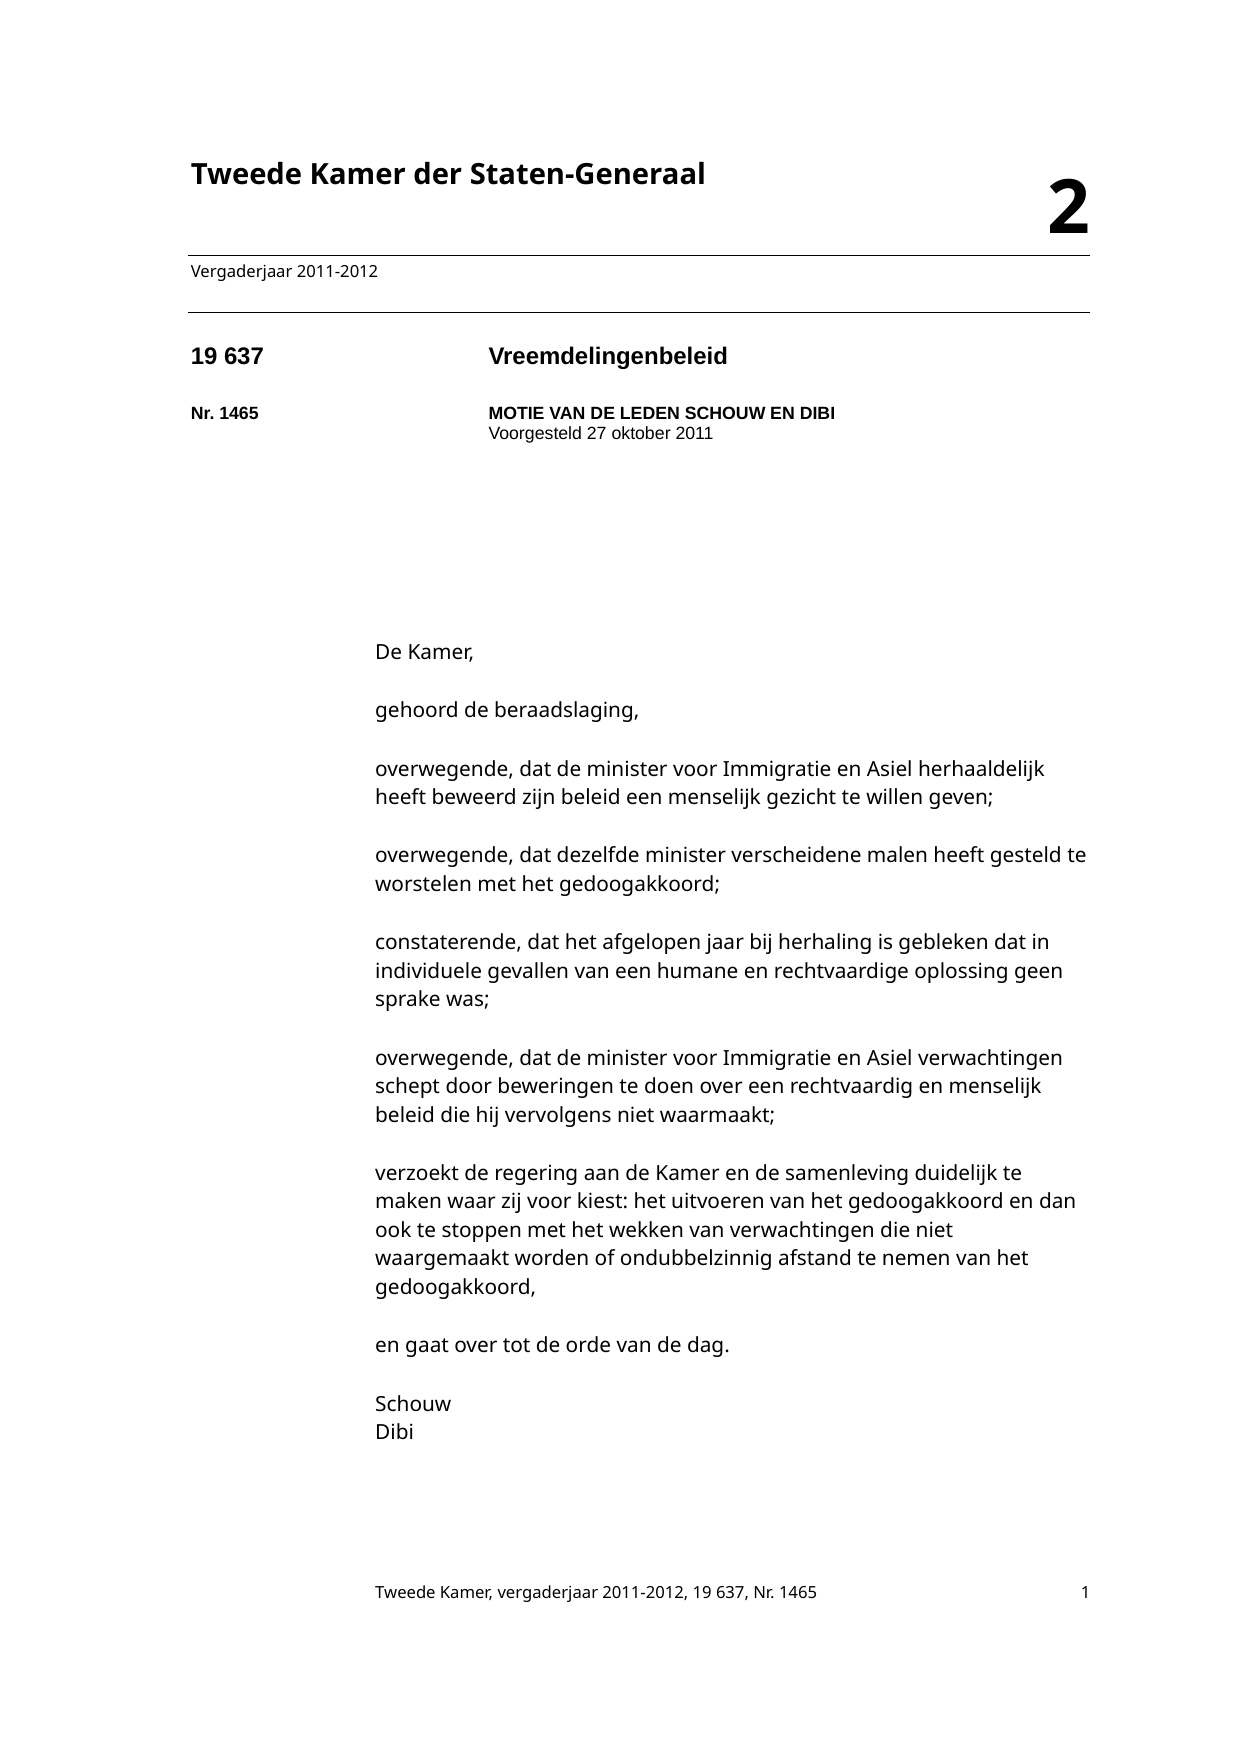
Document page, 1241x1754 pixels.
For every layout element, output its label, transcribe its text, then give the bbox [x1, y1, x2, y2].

table_cell Vergaderjaar 2011-2012 [188, 256, 485, 312]
text gehoord de beraadslaging, [375, 695, 1090, 724]
text Dibi [375, 1417, 1090, 1446]
text en gaat over tot de orde van de dag. [375, 1330, 1090, 1359]
table_header Tweede Kamer der Staten-Generaal [188, 150, 909, 255]
table_cell [485, 256, 1090, 312]
table_cell MOTIE VAN DE LEDEN SCHOUW EN DIBI Voorgesteld 27 oktober 2011 [485, 399, 1090, 518]
table_cell [188, 313, 485, 339]
text overwegende, dat de minister voor Immigratie en Asiel herhaaldelijk heeft beweerd zijn beleid een menselijk gezicht te willen geven; [375, 754, 1090, 811]
table_cell Vreemdelingenbeleid [485, 339, 1090, 399]
table_header 2 [910, 150, 1090, 255]
text overwegende, dat dezelfde minister verscheidene malen heeft gesteld te worstelen met het gedoogakkoord; [375, 841, 1090, 897]
text constaterende, dat het afgelopen jaar bij herhaling is gebleken dat in individuele gevallen van een humane en rechtvaardige oplossing geen sprake was; [375, 927, 1090, 1013]
text overwegende, dat de minister voor Immigratie en Asiel verwachtingen schept door beweringen te doen over een rechtvaardig en menselijk beleid die hij vervolgens niet waarmaakt; [375, 1043, 1090, 1128]
text Schouw [375, 1389, 1090, 1417]
table_cell Nr. 1465 [188, 399, 485, 518]
text De Kamer, [375, 637, 1090, 665]
table_cell [485, 313, 1090, 339]
text verzoekt de regering aan de Kamer en de samenleving duidelijk te maken waar zij voor kiest: het uitvoeren van het gedoogakkoord en dan ook te stoppen met het wekken van verwachtingen die niet waargemaakt worden of ondubbelzinnig afstand te nemen van het gedoogakkoord, [375, 1158, 1090, 1300]
table_cell 19 637 [188, 339, 485, 399]
